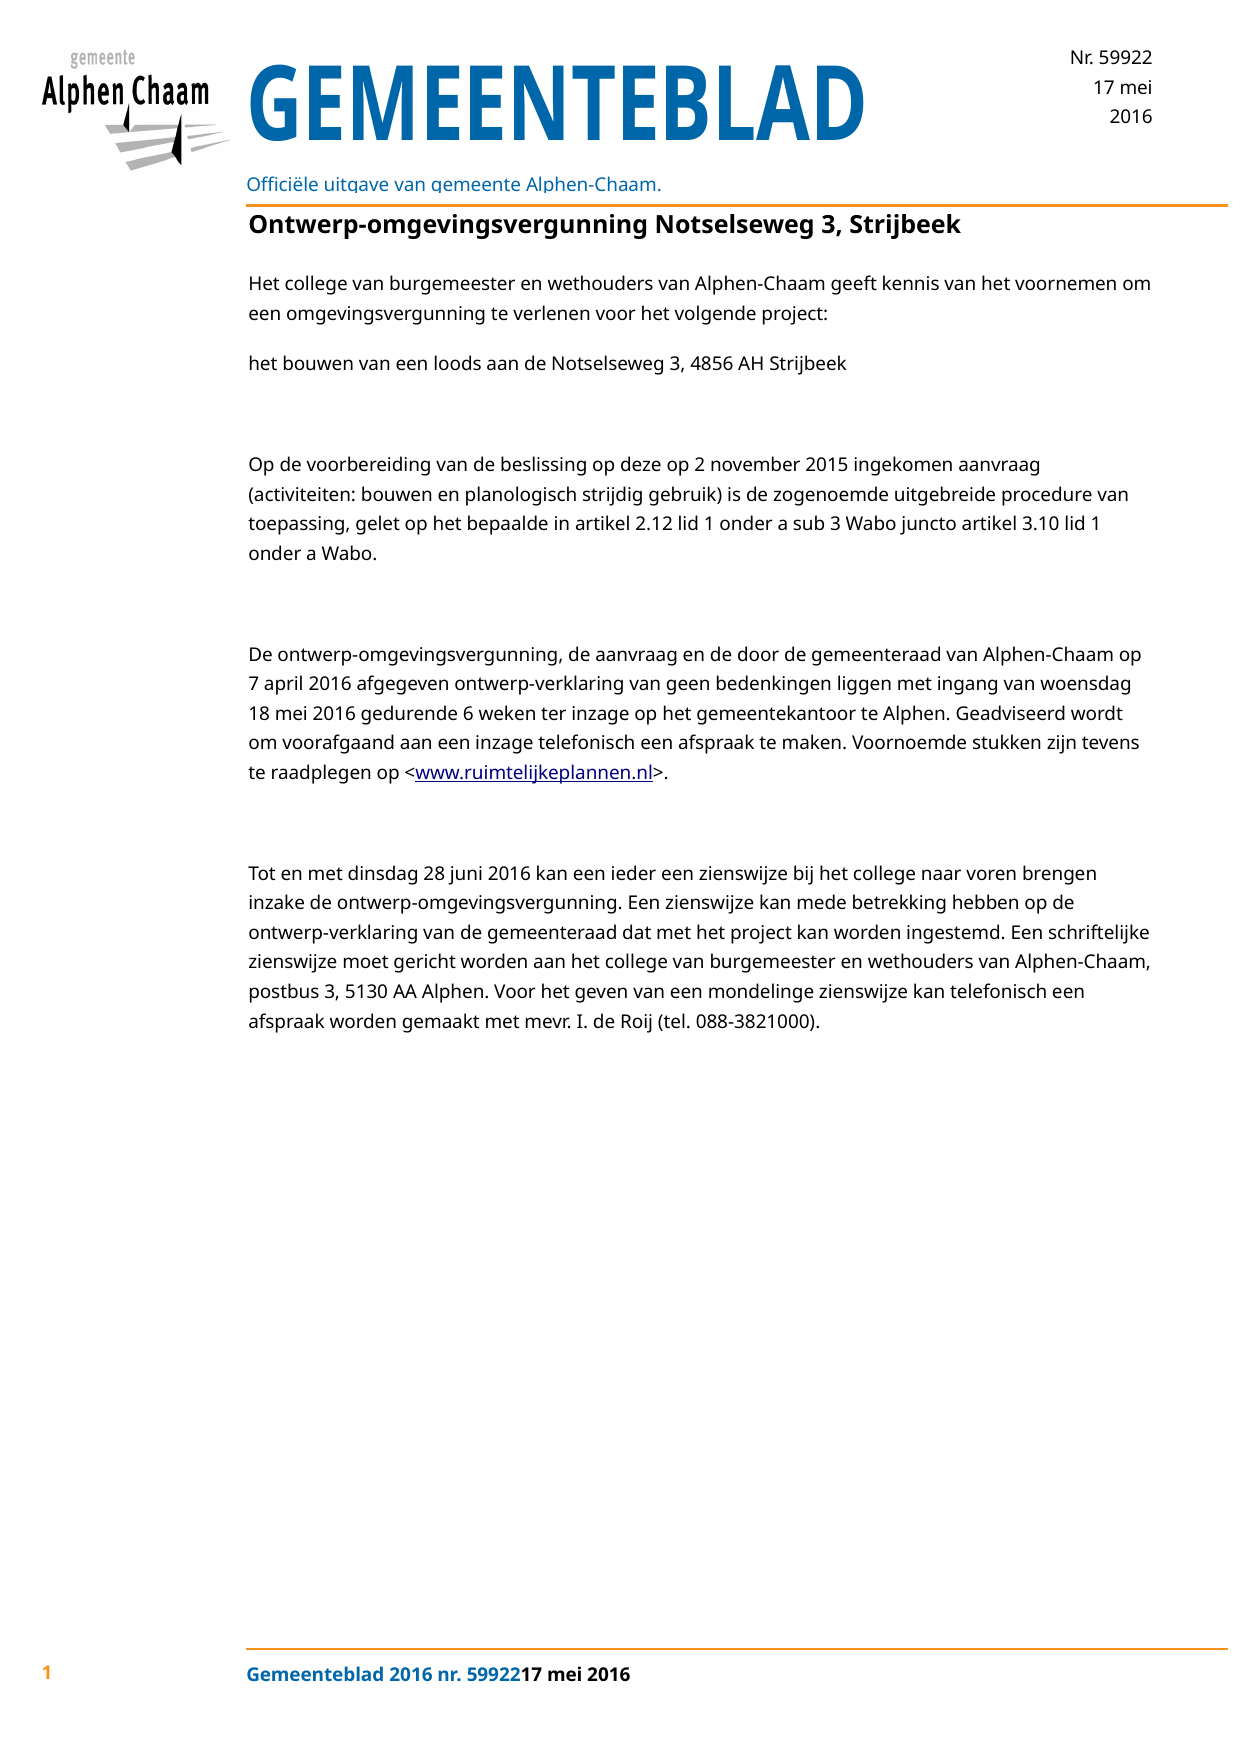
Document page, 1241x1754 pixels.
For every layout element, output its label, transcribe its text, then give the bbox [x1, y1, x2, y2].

text De ontwerp-omgevingsvergunning, de aanvraag en de door de gemeenteraad van Alphen-Chaam op 7 april 2016 afgegeven ontwerp-verklaring van geen bedenkingen liggen met ingang van woensdag 18 mei 2016 gedurende 6 weken ter inzage op het gemeentekantoor te Alphen. Geadviseerd wordt om voorafgaand aan een inzage telefonisch een afspraak te maken. Voornoemde stukken zijn tevens te raadplegen op <www.ruimtelijkeplannen.nl>. [248, 641, 1152, 785]
picture [41, 47, 231, 172]
text het bouwen van een loods aan de Notselseweg 3, 4856 AH Strijbeek [248, 350, 1152, 376]
text Tot en met dinsdag 28 juni 2016 kan een ieder een zienswijze bij het college naar voren brengen inzake de ontwerp-omgevingsvergunning. Een zienswijze kan mede betrekking hebben op de ontwerp-verklaring van de gemeenteraad dat met het project kan worden ingestemd. Een schriftelijke zienswijze moet gericht worden aan het college van burgemeester en wethouders van Alphen-Chaam, postbus 3, 5130 AA Alphen. Voor het geven van een mondelinge zienswijze kan telefonisch een afspraak worden gemaakt met mevr. I. de Roij (tel. 088-3821000). [248, 860, 1152, 1033]
text Het college van burgemeester en wethouders van Alphen-Chaam geeft kennis van het voornemen om een omgevingsvergunning te verlenen voor het volgende project: [248, 270, 1152, 326]
text Ontwerp-omgevingsvergunning Notselseweg 3, Strijbeek [248, 207, 1152, 241]
text Op de voorbereiding van de beslissing op deze op 2 november 2015 ingekomen aanvraag (activiteiten: bouwen en planologisch strijdig gebruik) is de zogenoemde uitgebreide procedure van toepassing, gelet op het bepaalde in artikel 2.12 lid 1 onder a sub 3 Wabo juncto artikel 3.10 lid 1 onder a Wabo. [248, 451, 1152, 566]
